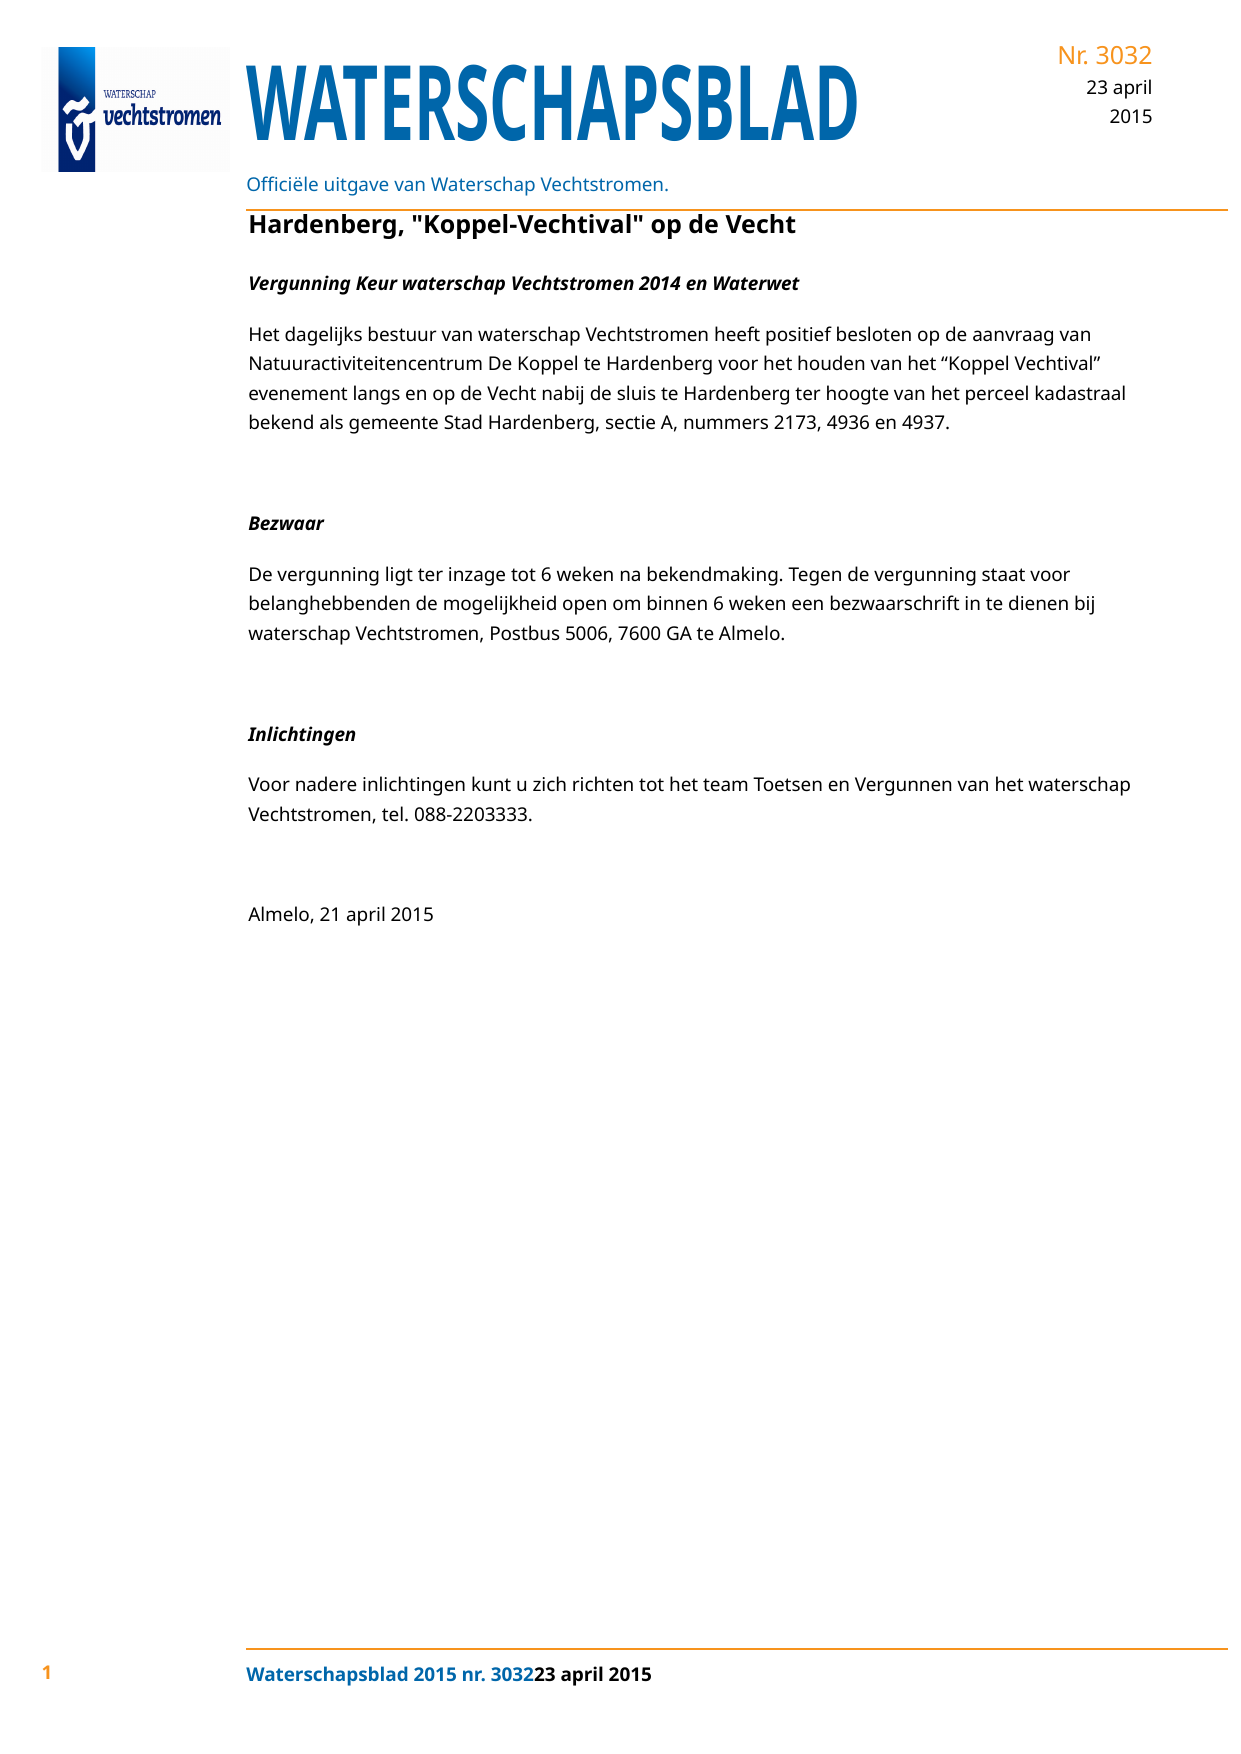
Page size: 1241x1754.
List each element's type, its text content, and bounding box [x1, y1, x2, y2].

text Bezwaar [248, 510, 1152, 536]
picture [41, 47, 231, 172]
text Inlichtingen [248, 721, 1152, 746]
text Hardenberg, "Koppel-Vechtival" op de Vecht [248, 211, 1152, 241]
text De vergunning ligt ter inzage tot 6 weken na bekendmaking. Tegen de vergunning staat voor belanghebbenden de mogelijkheid open om binnen 6 weken een bezwaarschrift in te dienen bij waterschap Vechtstromen, Postbus 5006, 7600 GA te Almelo. [248, 561, 1152, 646]
text Het dagelijks bestuur van waterschap Vechtstromen heeft positief besloten op de aanvraag van Natuuractiviteitencentrum De Koppel te Hardenberg voor het houden van het “Koppel Vechtival” evenement langs en op de Vecht nabij de sluis te Hardenberg ter hoogte van het perceel kadastraal bekend als gemeente Stad Hardenberg, sectie A, nummers 2173, 4936 en 4937. [248, 321, 1152, 435]
text Almelo, 21 april 2015 [248, 902, 1152, 927]
text Vergunning Keur waterschap Vechtstromen 2014 en Waterwet [248, 270, 1152, 296]
text Voor nadere inlichtingen kunt u zich richten tot het team Toetsen en Vergunnen van het waterschap Vechtstromen, tel. 088-2203333. [248, 771, 1152, 826]
